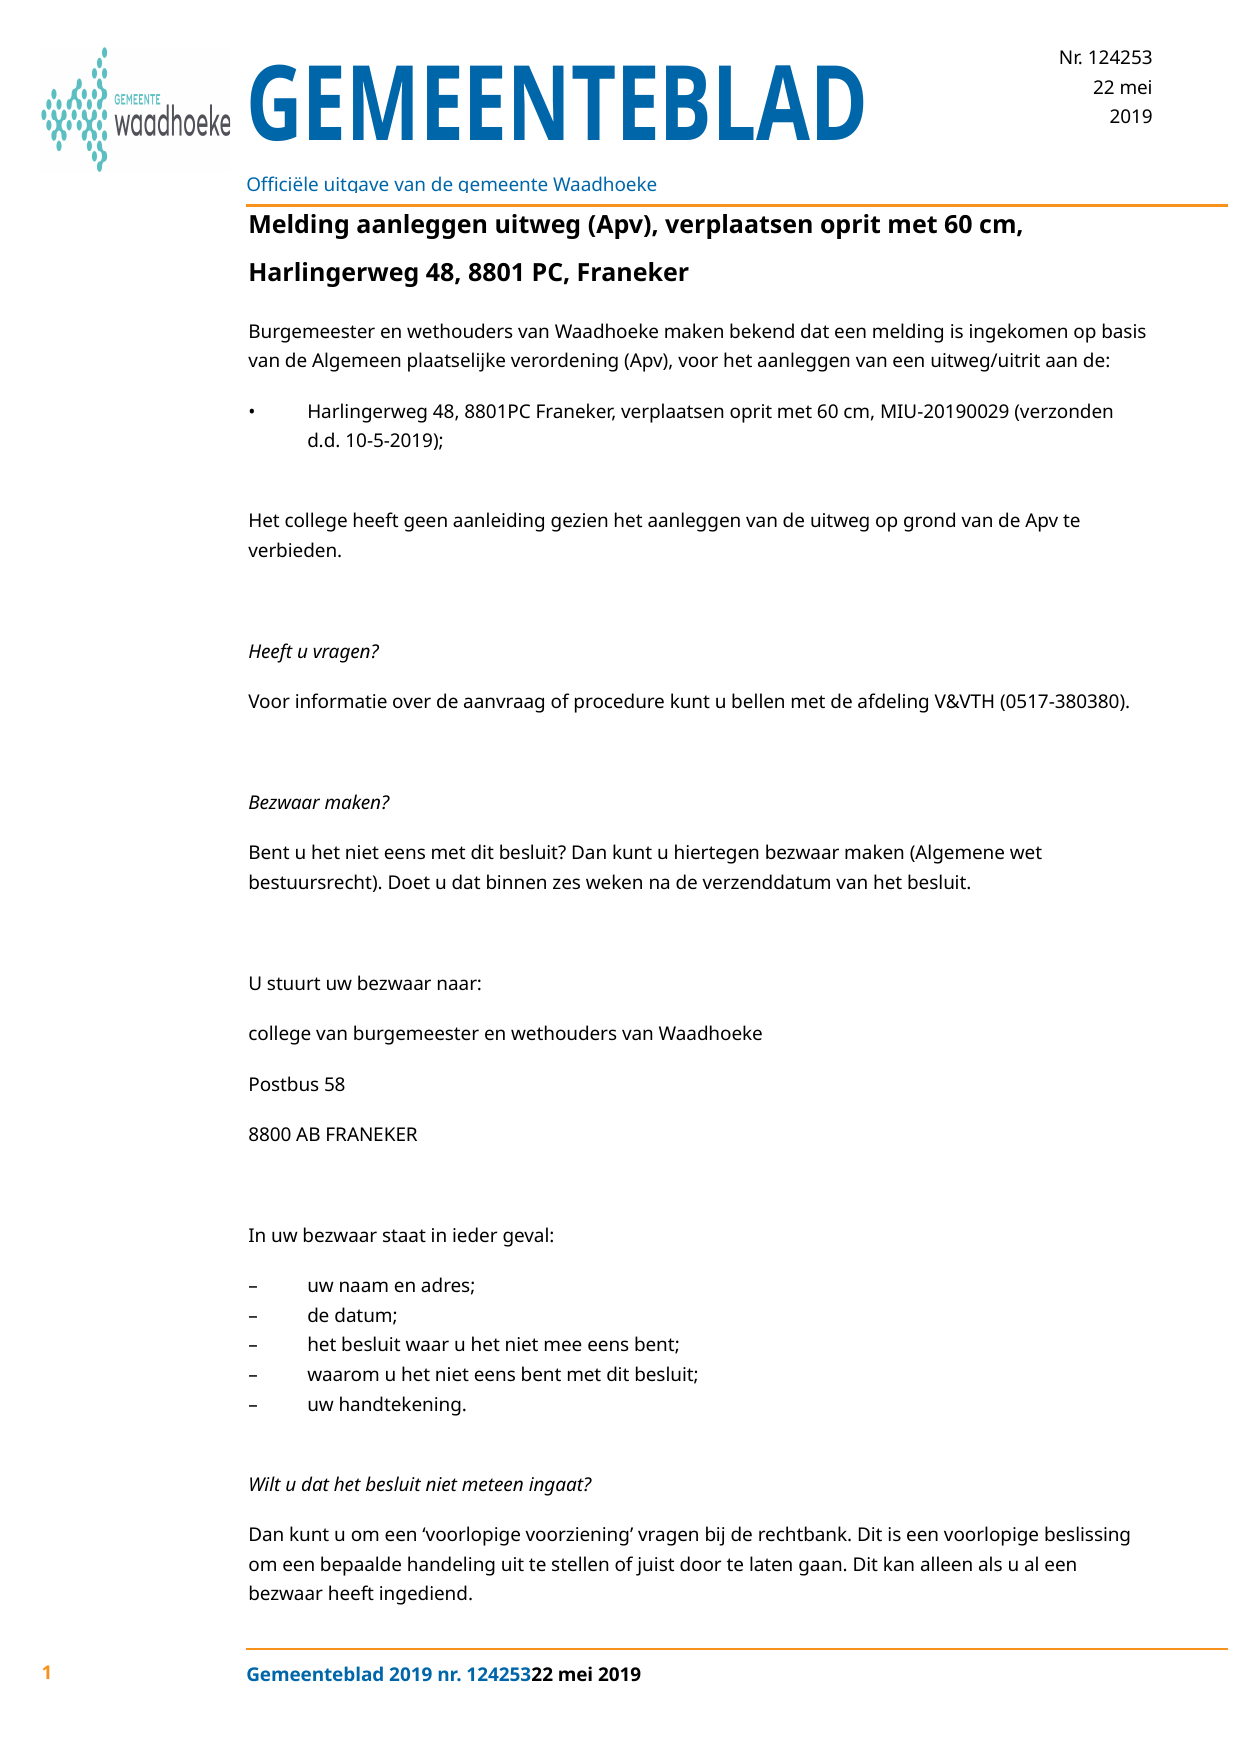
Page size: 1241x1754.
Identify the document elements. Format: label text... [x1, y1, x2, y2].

text 8800 AB FRANEKER [248, 1121, 1152, 1147]
text Wilt u dat het besluit niet meteen ingaat? [248, 1471, 1152, 1497]
text Melding aanleggen uitweg (Apv), verplaatsen oprit met 60 cm, Harlingerweg 48, 8801 PC, Franeker [248, 207, 1152, 288]
text Bezwaar maken? [248, 789, 1152, 815]
list het besluit waar u het niet mee eens bent; [248, 1332, 1152, 1357]
text Heeft u vragen? [248, 638, 1152, 664]
list waarom u het niet eens bent met dit besluit; [248, 1361, 1152, 1387]
text U stuurt uw bezwaar naar: [248, 970, 1152, 996]
list de datum; [248, 1302, 1152, 1328]
list uw handtekening. [248, 1391, 1152, 1417]
text Het college heeft geen aanleiding gezien het aanleggen van de uitweg op grond van de Apv te verbieden. [248, 507, 1152, 563]
text Burgemeester en wethouders van Waadhoeke maken bekend dat een melding is ingekomen op basis van de Algemeen plaatselijke verordening (Apv), voor het aanleggen van een uitweg/uitrit aan de: [248, 318, 1152, 373]
text In uw bezwaar staat in ieder geval: [248, 1222, 1152, 1248]
picture [41, 47, 231, 172]
text Bent u het niet eens met dit besluit? Dan kunt u hiertegen bezwaar maken (Algemene wet bestuursrecht). Doet u dat binnen zes weken na de verzenddatum van het besluit. [248, 839, 1152, 895]
text Postbus 58 [248, 1071, 1152, 1097]
list uw naam en adres; [248, 1272, 1152, 1298]
text Dan kunt u om een ‘voorlopige voorziening’ vragen bij de rechtbank. Dit is een voorlopige beslissing om een bepaalde handeling uit te stellen of juist door te laten gaan. Dit kan alleen als u al een bezwaar heeft ingediend. [248, 1521, 1152, 1606]
text Voor informatie over de aanvraag of procedure kunt u bellen met de afdeling V&VTH (0517-380380). [248, 688, 1152, 714]
text college van burgemeester en wethouders van Waadhoeke [248, 1020, 1152, 1046]
list Harlingerweg 48, 8801PC Franeker, verplaatsen oprit met 60 cm, MIU-20190029 (verzonden d.d. 10-5-2019); [248, 398, 1152, 453]
